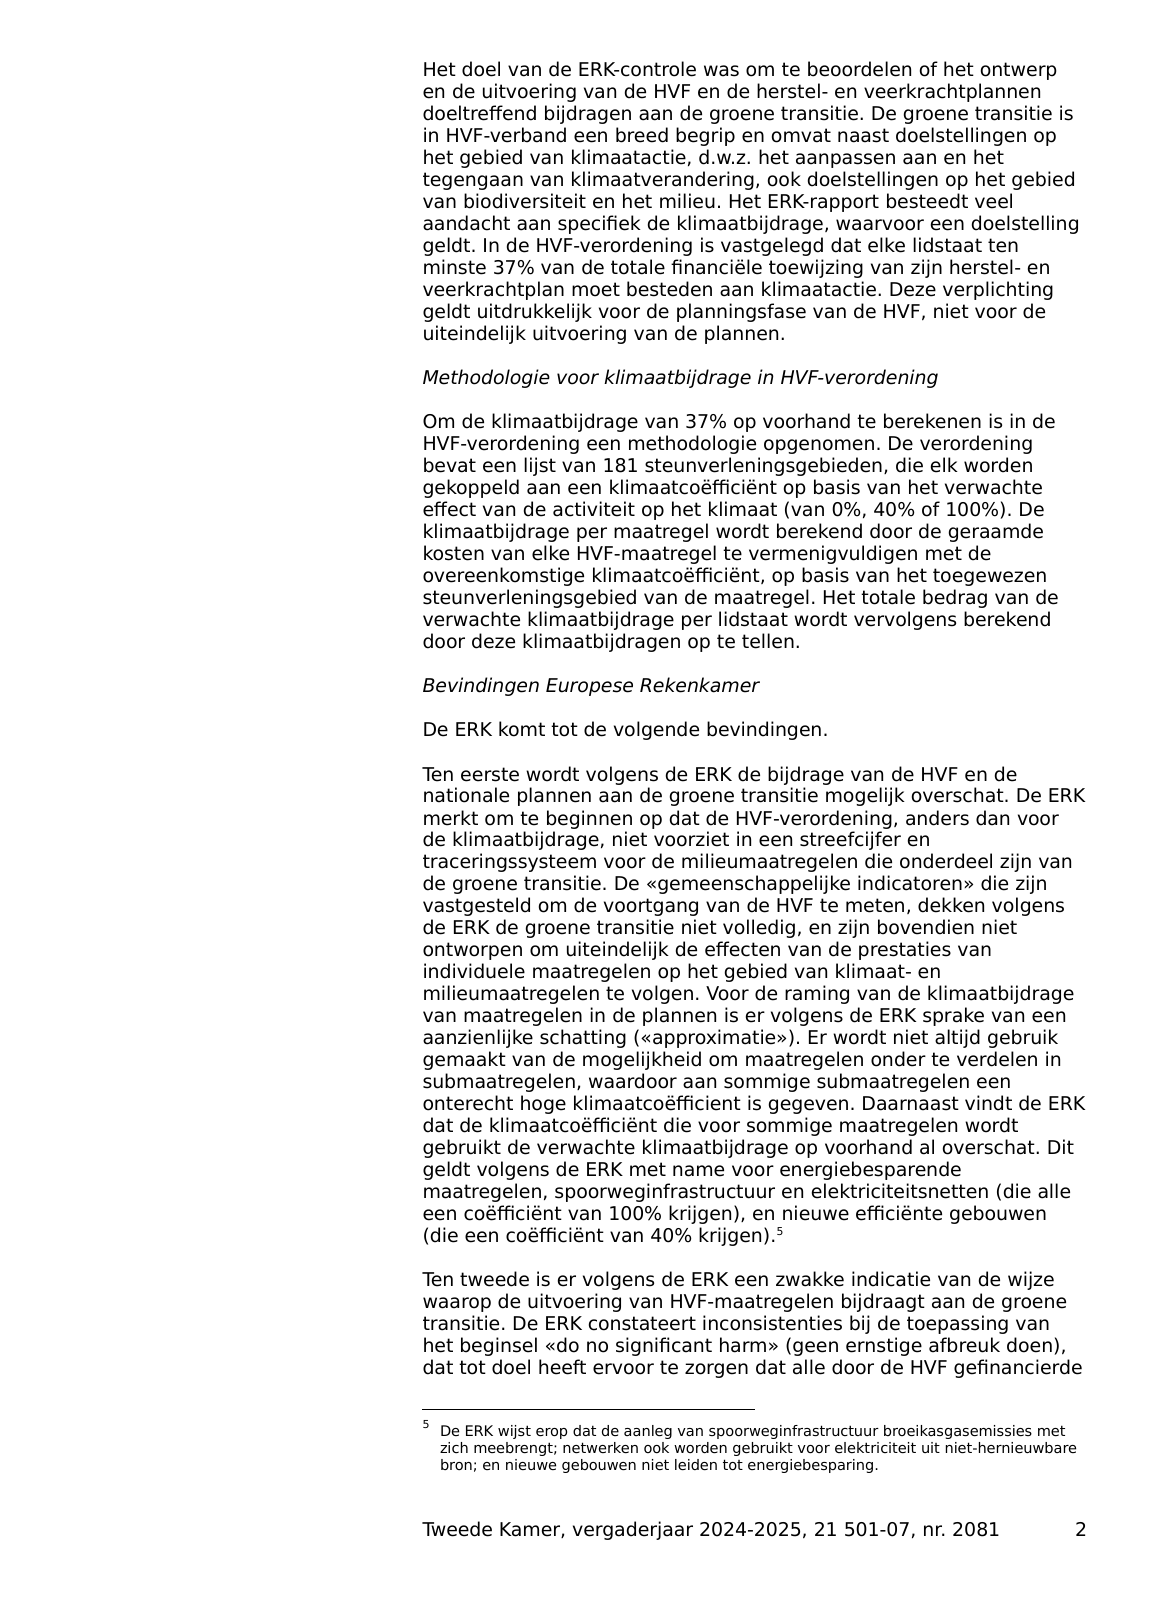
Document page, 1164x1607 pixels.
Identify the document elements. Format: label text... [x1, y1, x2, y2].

subtitle Bevindingen Europese Rekenkamer [422, 675, 1087, 697]
text Ten eerste wordt volgens de ERK de bijdrage van de HVF en de nationale plannen aan de groene transitie mogelijk overschat. De ERK merkt om te beginnen op dat de HVF-verordening, anders dan voor de klimaatbijdrage, niet voorziet in een streefcijfer en traceringssysteem voor de milieumaatregelen die onderdeel zijn van de groene transitie. De «gemeenschappelijke indicatoren» die zijn vastgesteld om de voortgang van de HVF te meten, dekken volgens de ERK de groene transitie niet volledig, en zijn bovendien niet ontworpen om uiteindelijk de effecten van de prestaties van individuele maatregelen op het gebied van klimaat- en milieumaatregelen te volgen. Voor de raming van de klimaatbijdrage van maatregelen in de plannen is er volgens de ERK sprake van een aanzienlijke schatting («approximatie»). Er wordt niet altijd gebruik gemaakt van de mogelijkheid om maatregelen onder te verdelen in submaatregelen, waardoor aan sommige submaatregelen een onterecht hoge klimaatcoëfficient is gegeven. Daarnaast vindt de ERK dat de klimaatcoëfficiënt die voor sommige maatregelen wordt gebruikt de verwachte klimaatbijdrage op voorhand al overschat. Dit geldt volgens de ERK met name voor energiebesparende maatregelen, spoorweginfrastructuur en elektriciteitsnetten (die alle een coëfficiënt van 100% krijgen), en nieuwe efficiënte gebouwen (die een coëfficiënt van 40% krijgen). [422, 763, 1087, 1247]
text De ERK komt tot de volgende bevindingen. [422, 719, 1087, 741]
subtitle Methodologie voor klimaatbijdrage in HVF-verordening [422, 367, 1087, 389]
text De ERK wijst erop dat de aanleg van spoorweginfrastructuur broeikasgasemissies met zich meebrengt; netwerken ook worden gebruikt voor elektriciteit uit niet-hernieuwbare bron; en nieuwe gebouwen niet leiden tot energiebesparing. [422, 1418, 1087, 1474]
text Het doel van de ERK-controle was om te beoordelen of het ontwerp en de uitvoering van de HVF en de herstel- en veerkrachtplannen doeltreffend bijdragen aan de groene transitie. De groene transitie is in HVF-verband een breed begrip en omvat naast doelstellingen op het gebied van klimaatactie, d.w.z. het aanpassen aan en het tegengaan van klimaatverandering, ook doelstellingen op het gebied van biodiversiteit en het milieu. Het ERK-rapport besteedt veel aandacht aan specifiek de klimaatbijdrage, waarvoor een doelstelling geldt. In de HVF-verordening is vastgelegd dat elke lidstaat ten minste 37% van de totale financiële toewijzing van zijn herstel- en veerkrachtplan moet besteden aan klimaatactie. Deze verplichting geldt uitdrukkelijk voor de planningsfase van de HVF, niet voor de uiteindelijk uitvoering van de plannen. [422, 59, 1087, 345]
text Om de klimaatbijdrage van 37% op voorhand te berekenen is in de HVF-verordening een methodologie opgenomen. De verordening bevat een lijst van 181 steunverleningsgebieden, die elk worden gekoppeld aan een klimaatcoëfficiënt op basis van het verwachte effect van de activiteit op het klimaat (van 0%, 40% of 100%). De klimaatbijdrage per maatregel wordt berekend door de geraamde kosten van elke HVF-maatregel te vermenigvuldigen met de overeenkomstige klimaatcoëfficiënt, op basis van het toegewezen steunverleningsgebied van de maatregel. Het totale bedrag van de verwachte klimaatbijdrage per lidstaat wordt vervolgens berekend door deze klimaatbijdragen op te tellen. [422, 411, 1087, 653]
text Ten tweede is er volgens de ERK een zwakke indicatie van de wijze waarop de uitvoering van HVF-maatregelen bijdraagt aan de groene transitie. De ERK constateert inconsistenties bij de toepassing van het beginsel «do no significant harm» (geen ernstige afbreuk doen), dat tot doel heeft ervoor te zorgen dat alle door de HVF gefinancierde [422, 1269, 1087, 1379]
